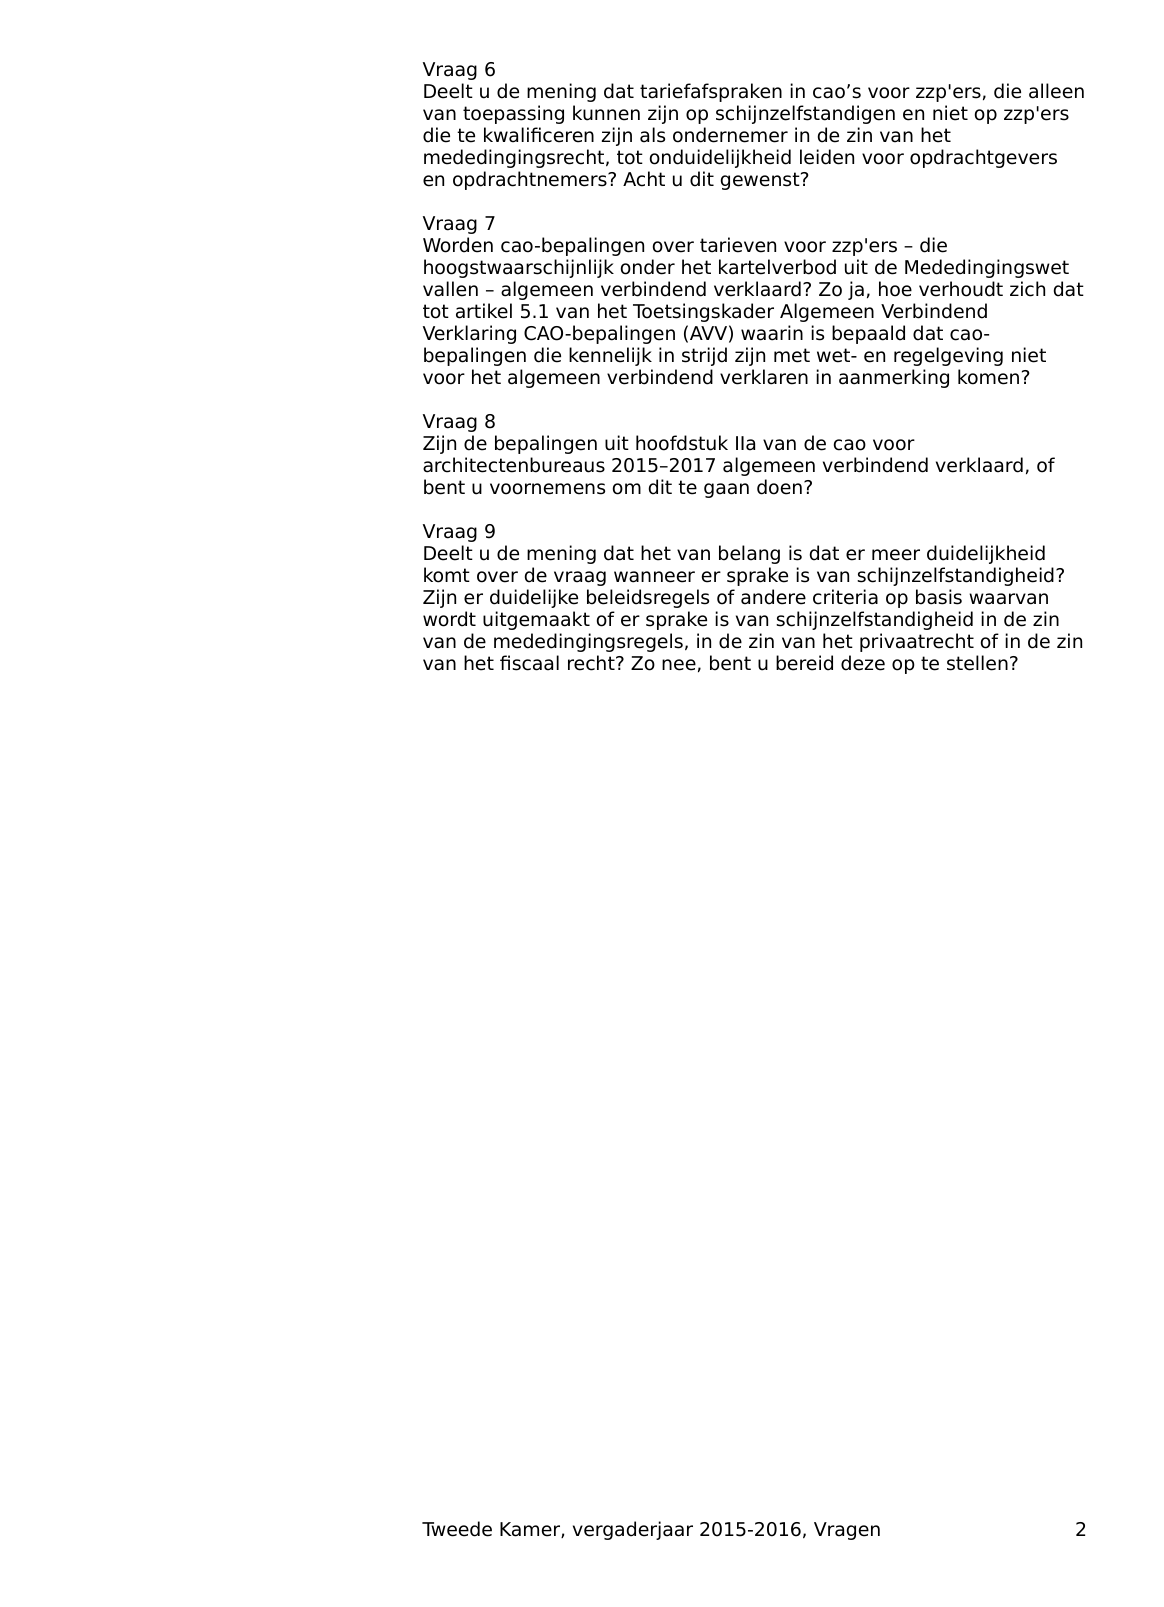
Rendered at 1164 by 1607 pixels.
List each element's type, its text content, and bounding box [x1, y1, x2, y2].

text Vraag 6 [422, 59, 1087, 81]
text Zijn de bepalingen uit hoofdstuk IIa van de cao voor architectenbureaus 2015–2017 algemeen verbindend verklaard, of bent u voornemens om dit te gaan doen? [422, 433, 1087, 499]
text Worden cao-bepalingen over tarieven voor zzp'ers – die hoogstwaarschijnlijk onder het kartelverbod uit de Mededingingswet vallen – algemeen verbindend verklaard? Zo ja, hoe verhoudt zich dat tot artikel 5.1 van het Toetsingskader Algemeen Verbindend Verklaring CAO-bepalingen (AVV) waarin is bepaald dat cao-bepalingen die kennelijk in strijd zijn met wet- en regelgeving niet voor het algemeen verbindend verklaren in aanmerking komen? [422, 235, 1087, 389]
text Vraag 7 [422, 213, 1087, 235]
text Deelt u de mening dat tariefafspraken in cao’s voor zzp'ers, die alleen van toepassing kunnen zijn op schijnzelfstandigen en niet op zzp'ers die te kwalificeren zijn als ondernemer in de zin van het mededingingsrecht, tot onduidelijkheid leiden voor opdrachtgevers en opdrachtnemers? Acht u dit gewenst? [422, 81, 1087, 191]
text Deelt u de mening dat het van belang is dat er meer duidelijkheid komt over de vraag wanneer er sprake is van schijnzelfstandigheid? Zijn er duidelijke beleidsregels of andere criteria op basis waarvan wordt uitgemaakt of er sprake is van schijnzelfstandigheid in de zin van de mededingingsregels, in de zin van het privaatrecht of in de zin van het fiscaal recht? Zo nee, bent u bereid deze op te stellen? [422, 543, 1087, 675]
text Vraag 9 [422, 521, 1087, 543]
text Vraag 8 [422, 411, 1087, 433]
